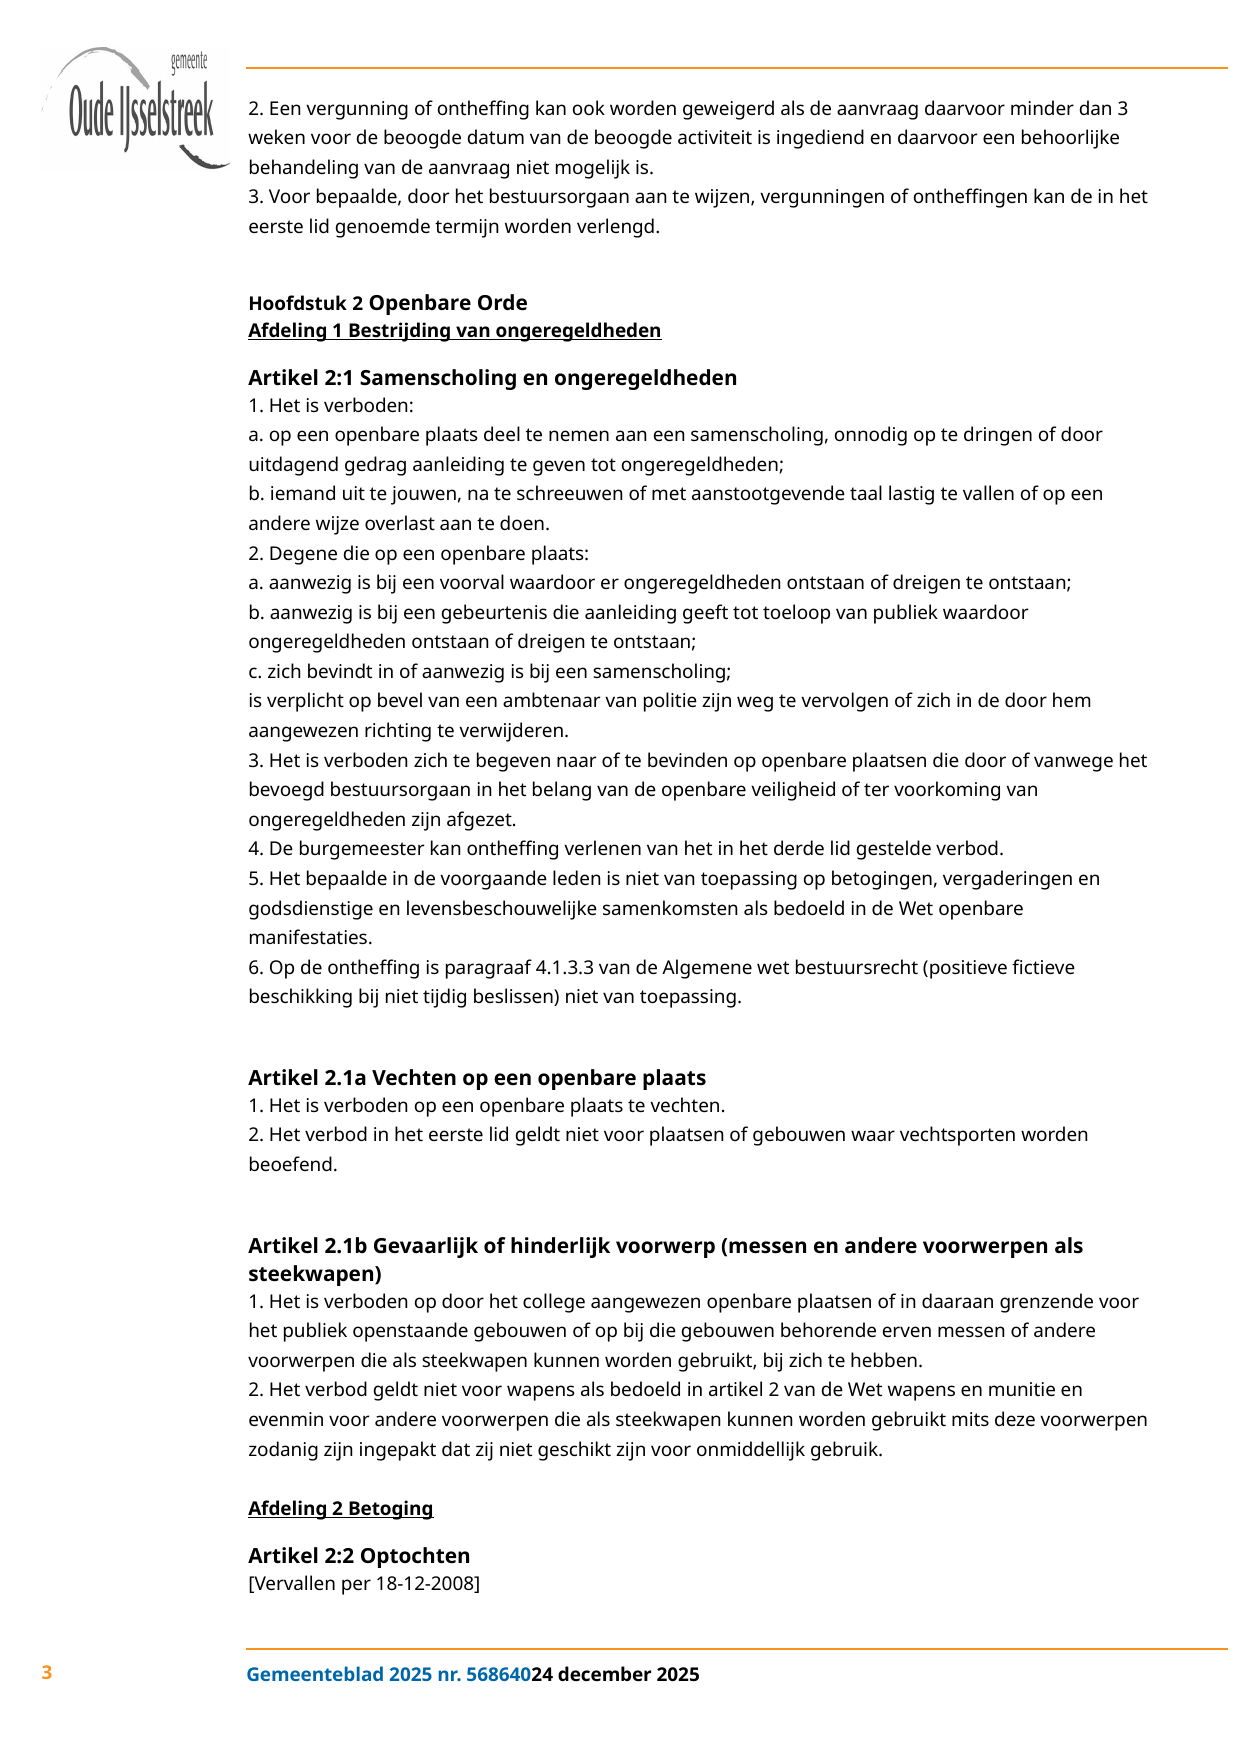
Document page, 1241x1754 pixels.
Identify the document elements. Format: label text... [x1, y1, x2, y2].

text Artikel 2.1b Gevaarlijk of hinderlijk voorwerp (messen en andere voorwerpen als steekwapen) [248, 1231, 1152, 1288]
text 2. Het verbod geldt niet voor wapens als bedoeld in artikel 2 van de Wet wapens en munitie en evenmin voor andere voorwerpen die als steekwapen kunnen worden gebruikt mits deze voorwerpen zodanig zijn ingepakt dat zij niet geschikt zijn voor onmiddellijk gebruik. [248, 1377, 1152, 1462]
text Hoofdstuk 2 Openbare Orde [248, 288, 1152, 317]
text a. aanwezig is bij een voorval waardoor er ongeregeldheden ontstaan of dreigen te ontstaan; [248, 569, 1152, 595]
text Artikel 2:2 Optochten [248, 1542, 1152, 1570]
text [Vervallen per 18-12-2008] [248, 1570, 1152, 1596]
text Afdeling 2 Betoging [248, 1495, 1152, 1521]
text Artikel 2:1 Samenscholing en ongeregeldheden [248, 363, 1152, 392]
text 1. Het is verboden op een openbare plaats te vechten. [248, 1092, 1152, 1118]
text 5. Het bepaalde in de voorgaande leden is niet van toepassing op betogingen, vergaderingen en godsdienstige en levensbeschouwelijke samenkomsten als bedoeld in de Wet openbare manifestaties. [248, 865, 1152, 950]
text Afdeling 1 Bestrijding van ongeregeldheden [248, 317, 1152, 342]
text c. zich bevindt in of aanwezig is bij een samenscholing; [248, 658, 1152, 684]
text 1. Het is verboden: [248, 392, 1152, 417]
text a. op een openbare plaats deel te nemen aan een samenscholing, onnodig op te dringen of door uitdagend gedrag aanleiding te geven tot ongeregeldheden; [248, 421, 1152, 477]
text b. iemand uit te jouwen, na te schreeuwen of met aanstootgevende taal lastig te vallen of op een andere wijze overlast aan te doen. [248, 481, 1152, 536]
text 3. Voor bepaalde, door het bestuursorgaan aan te wijzen, vergunningen of ontheffingen kan de in het eerste lid genoemde termijn worden verlengd. [248, 183, 1152, 239]
text 6. Op de ontheffing is paragraaf 4.1.3.3 van de Algemene wet bestuursrecht (positieve fictieve beschikking bij niet tijdig beslissen) niet van toepassing. [248, 954, 1152, 1009]
text 3. Het is verboden zich te begeven naar of te bevinden op openbare plaatsen die door of vanwege het bevoegd bestuursorgaan in het belang van de openbare veiligheid of ter voorkoming van ongeregeldheden zijn afgezet. [248, 747, 1152, 832]
text 2. Degene die op een openbare plaats: [248, 540, 1152, 565]
text is verplicht op bevel van een ambtenaar van politie zijn weg te vervolgen of zich in de door hem aangewezen richting te verwijderen. [248, 688, 1152, 743]
text 4. De burgemeester kan ontheffing verlenen van het in het derde lid gestelde verbod. [248, 836, 1152, 861]
text 2. Het verbod in het eerste lid geldt niet voor plaatsen of gebouwen waar vechtsporten worden beoefend. [248, 1121, 1152, 1177]
picture [41, 47, 231, 172]
text 1. Het is verboden op door het college aangewezen openbare plaatsen of in daaraan grenzende voor het publiek openstaande gebouwen of op bij die gebouwen behorende erven messen of andere voorwerpen die als steekwapen kunnen worden gebruikt, bij zich te hebben. [248, 1288, 1152, 1373]
text Artikel 2.1a Vechten op een openbare plaats [248, 1063, 1152, 1092]
text 2. Een vergunning of ontheffing kan ook worden geweigerd als de aanvraag daarvoor minder dan 3 weken voor de beoogde datum van de beoogde activiteit is ingediend en daarvoor een behoorlijke behandeling van de aanvraag niet mogelijk is. [248, 95, 1152, 180]
text b. aanwezig is bij een gebeurtenis die aanleiding geeft tot toeloop van publiek waardoor ongeregeldheden ontstaan of dreigen te ontstaan; [248, 599, 1152, 654]
